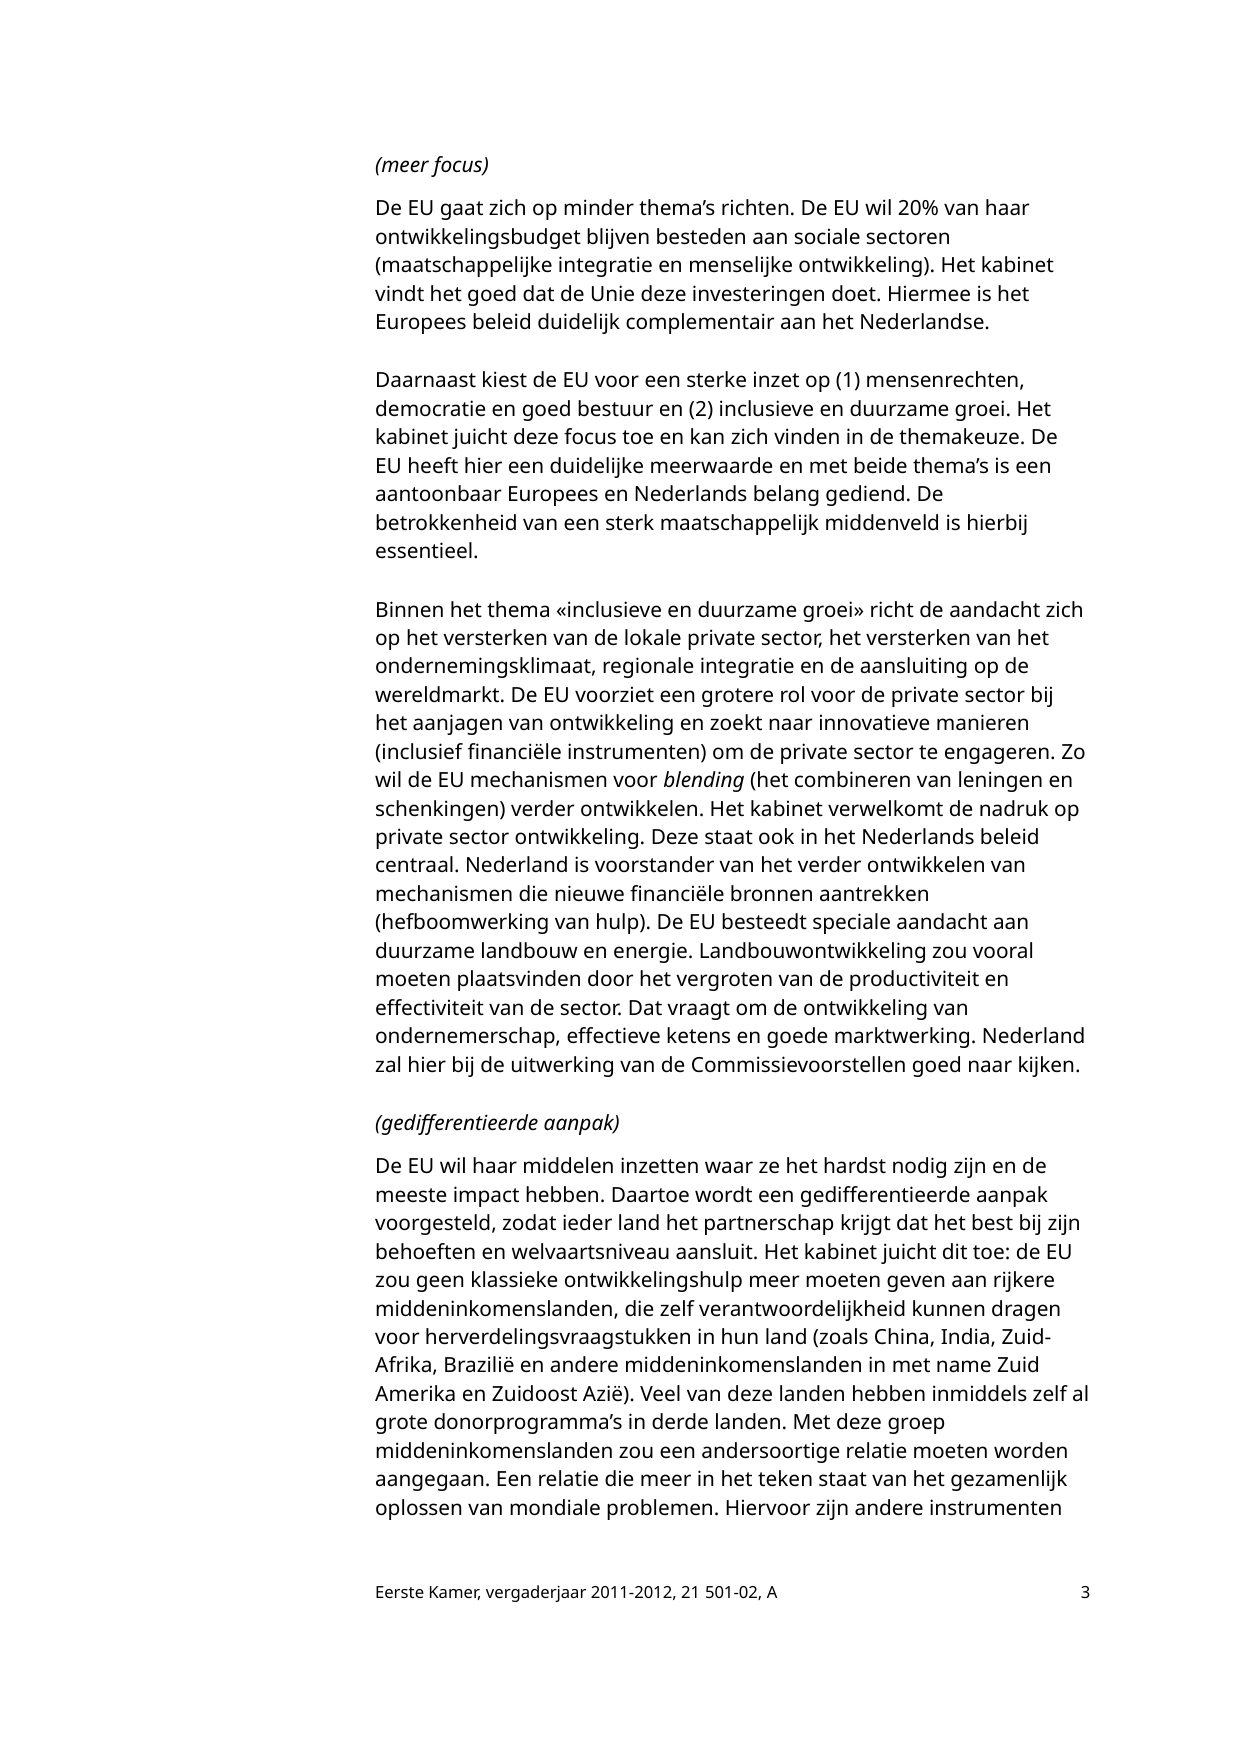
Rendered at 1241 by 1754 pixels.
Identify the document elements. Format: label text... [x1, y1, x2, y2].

text (gedifferentieerde aanpak) [375, 1108, 1090, 1137]
text (meer focus) [375, 150, 1090, 178]
text De EU wil haar middelen inzetten waar ze het hardst nodig zijn en de meeste impact hebben. Daartoe wordt een gedifferentieerde aanpak voorgesteld, zodat ieder land het partnerschap krijgt dat het best bij zijn behoeften en welvaartsniveau aansluit. Het kabinet juicht dit toe: de EU zou geen klassieke ontwikkelingshulp meer moeten geven aan rijkere middeninkomenslanden, die zelf verantwoordelijkheid kunnen dragen voor herverdelingsvraagstukken in hun land (zoals China, India, Zuid-Afrika, Brazilië en andere middeninkomenslanden in met name Zuid Amerika en Zuidoost Azië). Veel van deze landen hebben inmiddels zelf al grote donorprogramma’s in derde landen. Met deze groep middeninkomenslanden zou een andersoortige relatie moeten worden aangegaan. Een relatie die meer in het teken staat van het gezamenlijk oplossen van mondiale problemen. Hiervoor zijn andere instrumenten [375, 1152, 1090, 1521]
text De EU gaat zich op minder thema’s richten. De EU wil 20% van haar ontwikkelingsbudget blijven besteden aan sociale sectoren (maatschappelijke integratie en menselijke ontwikkeling). Het kabinet vindt het goed dat de Unie deze investeringen doet. Hiermee is het Europees beleid duidelijk complementair aan het Nederlandse. [375, 193, 1090, 336]
text Binnen het thema «inclusieve en duurzame groei» richt de aandacht zich op het versterken van de lokale private sector, het versterken van het ondernemingsklimaat, regionale integratie en de aansluiting op de wereldmarkt. De EU voorziet een grotere rol voor de private sector bij het aanjagen van ontwikkeling en zoekt naar innovatieve manieren (inclusief financiële instrumenten) om de private sector te engageren. Zo wil de EU mechanismen voor blending (het combineren van leningen en schenkingen) verder ontwikkelen. Het kabinet verwelkomt de nadruk op private sector ontwikkeling. Deze staat ook in het Nederlands beleid centraal. Nederland is voorstander van het verder ontwikkelen van mechanismen die nieuwe financiële bronnen aantrekken (hefboomwerking van hulp). De EU besteedt speciale aandacht aan duurzame landbouw en energie. Landbouwontwikkeling zou vooral moeten plaatsvinden door het vergroten van de productiviteit en effectiviteit van de sector. Dat vraagt om de ontwikkeling van ondernemerschap, effectieve ketens en goede marktwerking. Nederland zal hier bij de uitwerking van de Commissievoorstellen goed naar kijken. [375, 595, 1090, 1078]
text Daarnaast kiest de EU voor een sterke inzet op (1) mensenrechten, democratie en goed bestuur en (2) inclusieve en duurzame groei. Het kabinet juicht deze focus toe en kan zich vinden in de themakeuze. De EU heeft hier een duidelijke meerwaarde en met beide thema’s is een aantoonbaar Europees en Nederlands belang gediend. De betrokkenheid van een sterk maatschappelijk middenveld is hierbij essentieel. [375, 366, 1090, 565]
